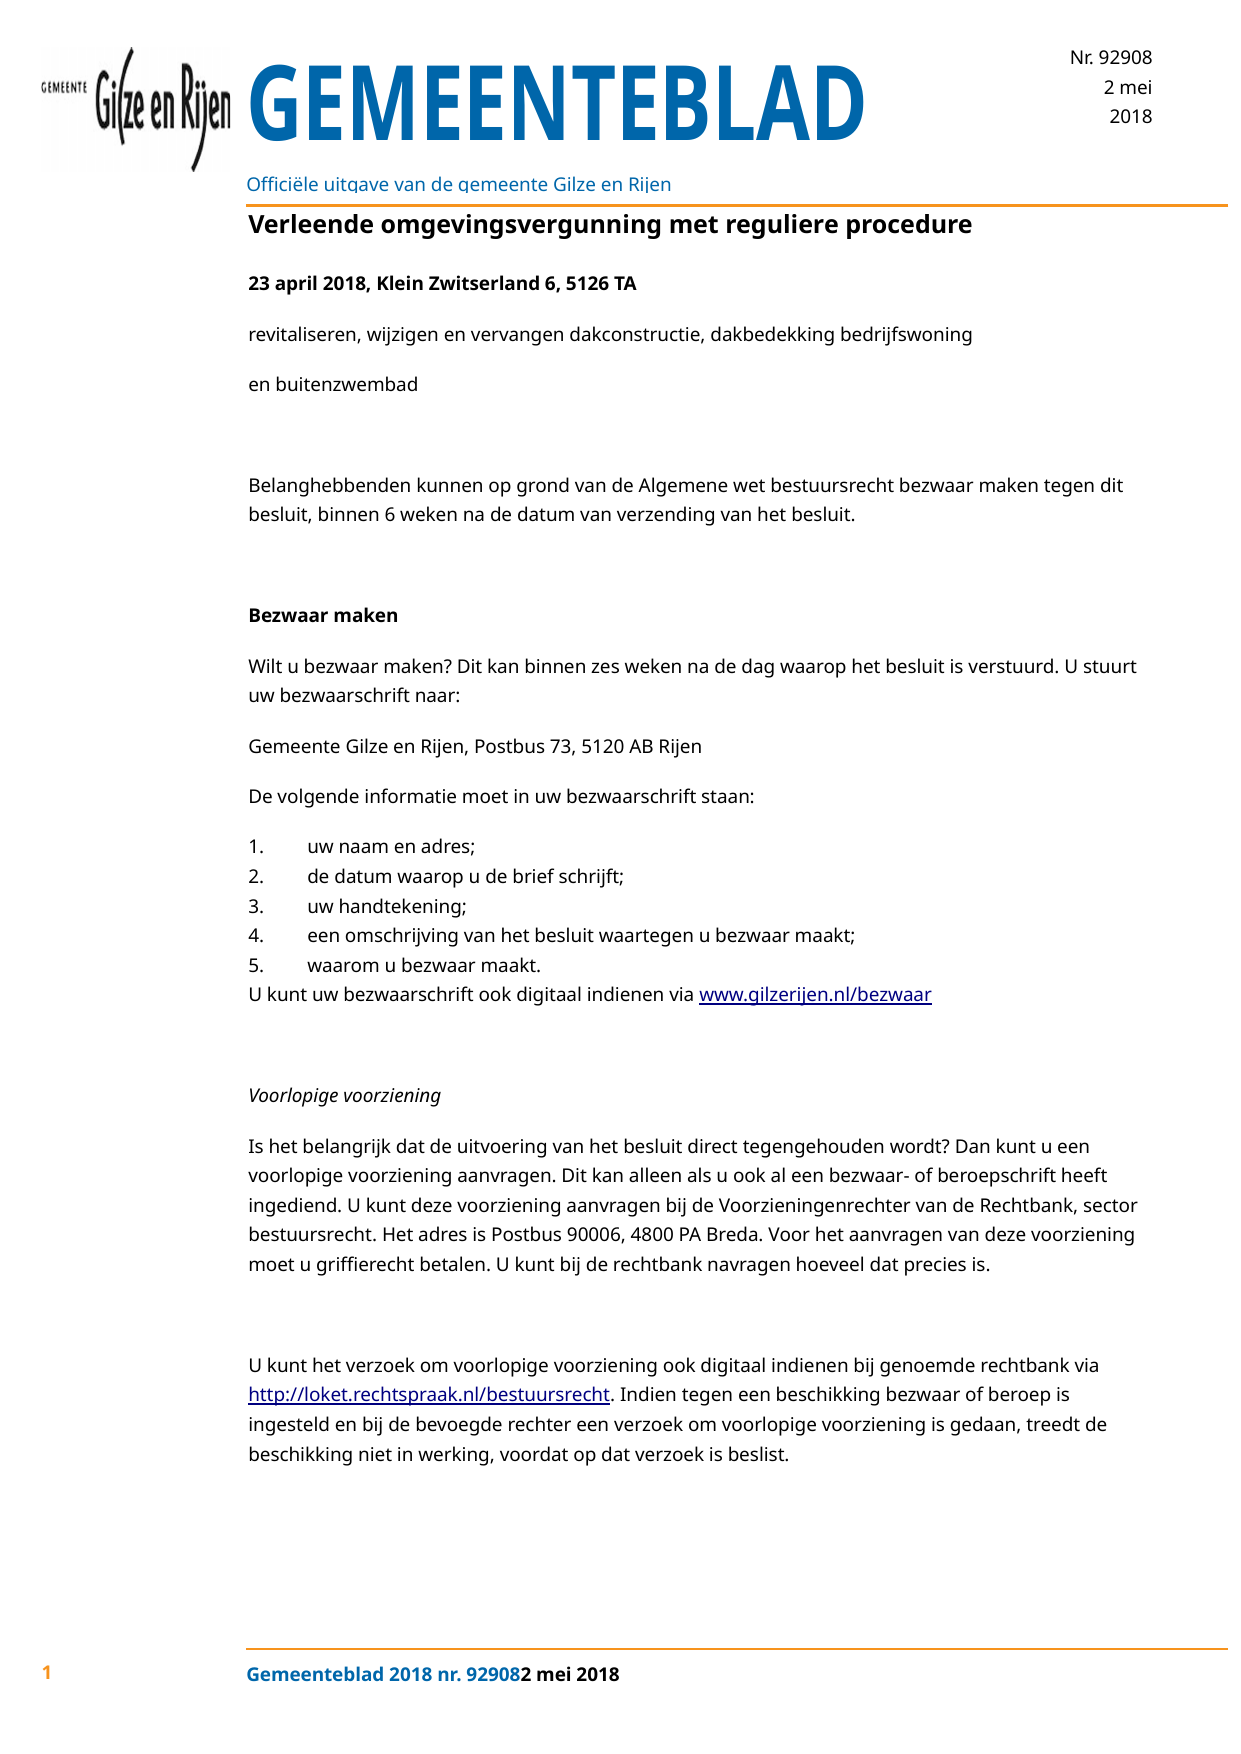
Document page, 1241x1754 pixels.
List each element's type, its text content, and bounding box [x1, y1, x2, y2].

text revitaliseren, wijzigen en vervangen dakconstructie, dakbedekking bedrijfswoning [248, 321, 1152, 346]
text Voorlopige voorziening [248, 1082, 1152, 1108]
text en buitenzwembad [248, 371, 1152, 397]
list de datum waarop u de brief schrijft; [248, 863, 1152, 889]
list uw handtekening; [248, 893, 1152, 918]
text Bezwaar maken [248, 602, 1152, 628]
text De volgende informatie moet in uw bezwaarschrift staan: [248, 783, 1152, 809]
text Is het belangrijk dat de uitvoering van het besluit direct tegengehouden wordt? Dan kunt u een voorlopige voorziening aanvragen. Dit kan alleen als u ook al een bezwaar- of beroepschrift heeft ingediend. U kunt deze voorziening aanvragen bij de Voorzieningenrechter van de Rechtbank, sector bestuursrecht. Het adres is Postbus 90006, 4800 PA Breda. Voor het aanvragen van deze voorziening moet u griffierecht betalen. U kunt bij de rechtbank navragen hoeveel dat precies is. [248, 1133, 1152, 1277]
text Gemeente Gilze en Rijen, Postbus 73, 5120 AB Rijen [248, 733, 1152, 758]
text Belanghebbenden kunnen op grond van de Algemene wet bestuursrecht bezwaar maken tegen dit besluit, binnen 6 weken na de datum van verzending van het besluit. [248, 472, 1152, 527]
list uw naam en adres; [248, 834, 1152, 859]
text Verleende omgevingsvergunning met reguliere procedure [248, 207, 1152, 241]
text U kunt het verzoek om voorlopige voorziening ook digitaal indienen bij genoemde rechtbank via http://loket.rechtspraak.nl/bestuursrecht. Indien tegen een beschikking bezwaar of beroep is ingesteld en bij de bevoegde rechter een verzoek om voorlopige voorziening is gedaan, treedt de beschikking niet in werking, voordat op dat verzoek is beslist. [248, 1352, 1152, 1466]
list een omschrijving van het besluit waartegen u bezwaar maakt; [248, 922, 1152, 948]
text 23 april 2018, Klein Zwitserland 6, 5126 TA [248, 270, 1152, 296]
text Wilt u bezwaar maken? Dit kan binnen zes weken na de dag waarop het besluit is verstuurd. U stuurt uw bezwaarschrift naar: [248, 653, 1152, 708]
text U kunt uw bezwaarschrift ook digitaal indienen via www.gilzerijen.nl/bezwaar [248, 982, 1152, 1007]
picture [41, 47, 231, 172]
list waarom u bezwaar maakt. [248, 952, 1152, 978]
